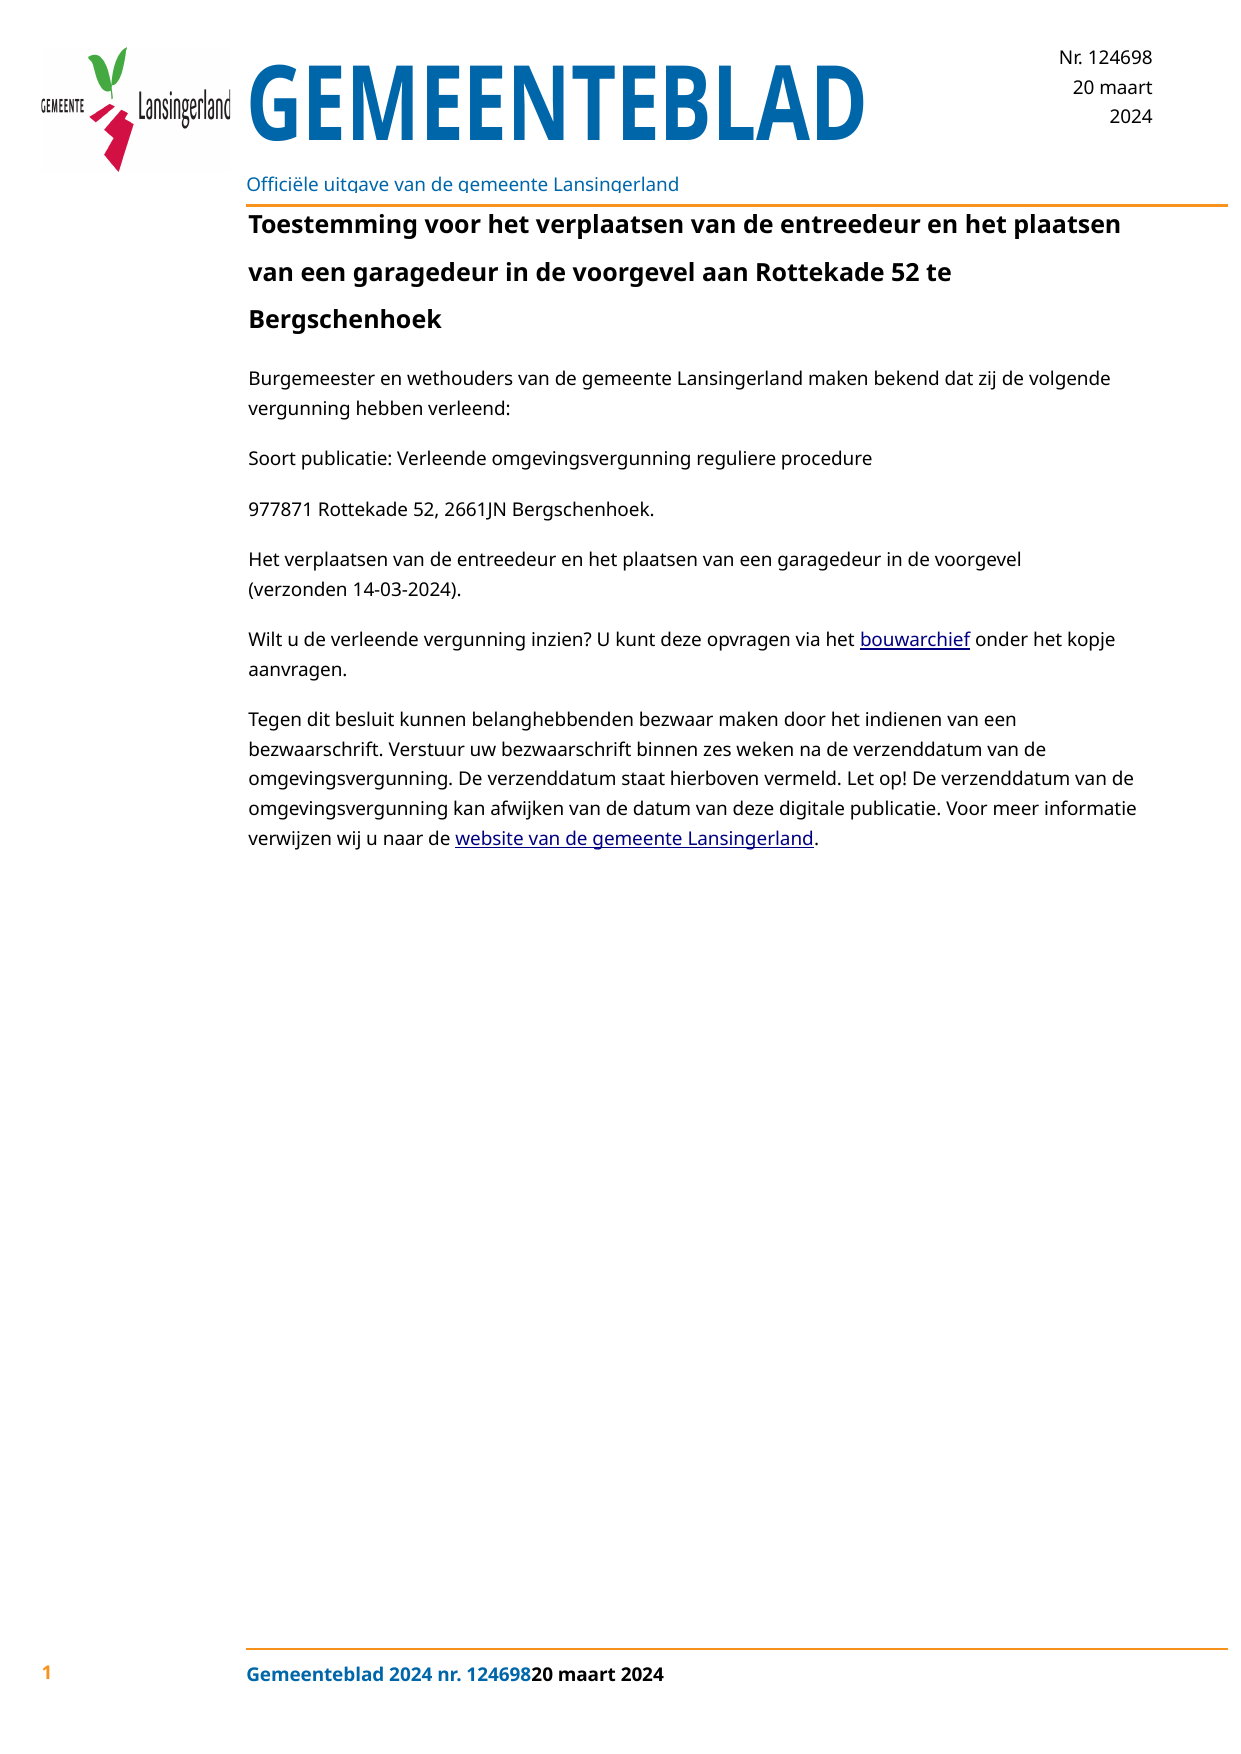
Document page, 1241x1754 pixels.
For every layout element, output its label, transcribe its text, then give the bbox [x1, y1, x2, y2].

text Toestemming voor het verplaatsen van de entreedeur en het plaatsen van een garagedeur in de voorgevel aan Rottekade 52 te Bergschenhoek [248, 207, 1152, 336]
text 977871 Rottekade 52, 2661JN Bergschenhoek. [248, 496, 1152, 522]
text Tegen dit besluit kunnen belanghebbenden bezwaar maken door het indienen van een bezwaarschrift. Verstuur uw bezwaarschrift binnen zes weken na de verzenddatum van de omgevingsvergunning. De verzenddatum staat hierboven vermeld. Let op! De verzenddatum van de omgevingsvergunning kan afwijken van de datum van deze digitale publicatie. Voor meer informatie verwijzen wij u naar de website van de gemeente Lansingerland. [248, 706, 1152, 850]
text Het verplaatsen van de entreedeur en het plaatsen van een garagedeur in de voorgevel (verzonden 14-03-2024). [248, 546, 1152, 602]
picture [41, 47, 231, 172]
text Burgemeester en wethouders van de gemeente Lansingerland maken bekend dat zij de volgende vergunning hebben verleend: [248, 366, 1152, 421]
text Soort publicatie: Verleende omgevingsvergunning reguliere procedure [248, 446, 1152, 471]
text Wilt u de verleende vergunning inzien? U kunt deze opvragen via het bouwarchief onder het kopje aanvragen. [248, 626, 1152, 682]
